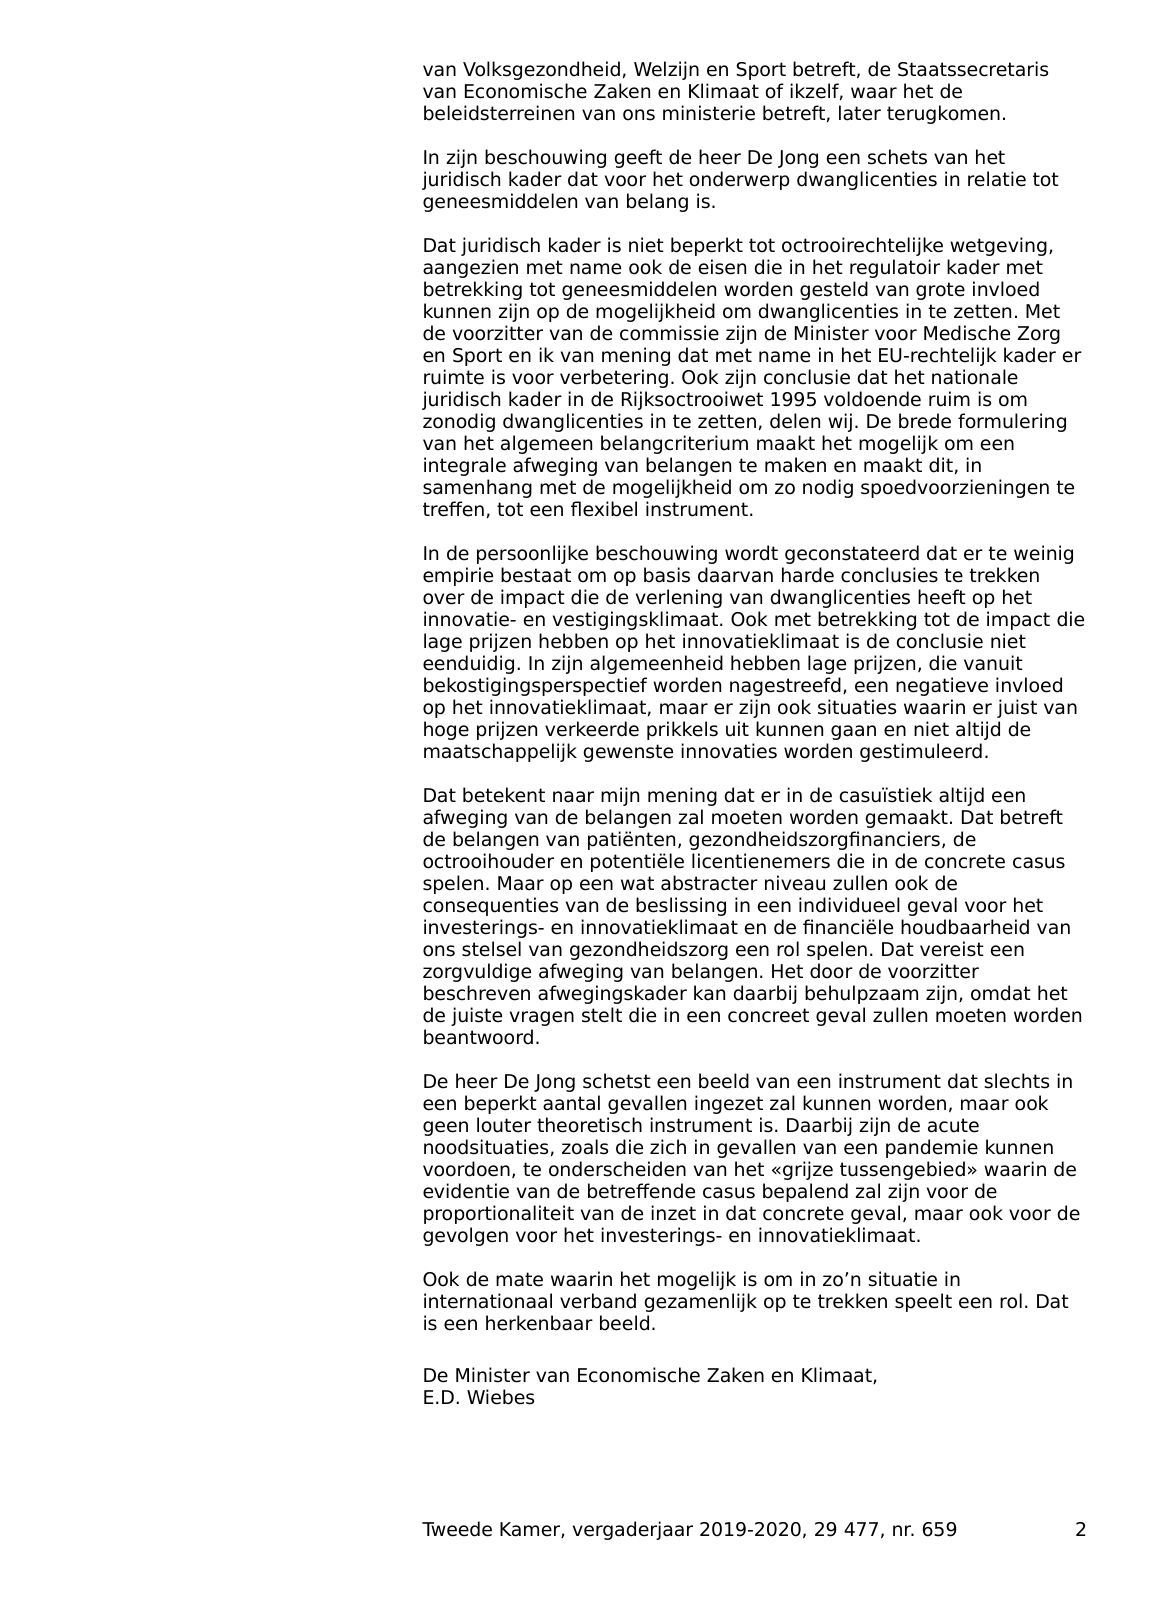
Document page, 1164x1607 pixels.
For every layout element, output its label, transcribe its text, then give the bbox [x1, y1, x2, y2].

text In de persoonlijke beschouwing wordt geconstateerd dat er te weinig empirie bestaat om op basis daarvan harde conclusies te trekken over de impact die de verlening van dwanglicenties heeft op het innovatie- en vestigingsklimaat. Ook met betrekking tot de impact die lage prijzen hebben op het innovatieklimaat is de conclusie niet eenduidig. In zijn algemeenheid hebben lage prijzen, die vanuit bekostigingsperspectief worden nagestreefd, een negatieve invloed op het innovatieklimaat, maar er zijn ook situaties waarin er juist van hoge prijzen verkeerde prikkels uit kunnen gaan en niet altijd de maatschappelijk gewenste innovaties worden gestimuleerd. [422, 543, 1087, 763]
text Dat juridisch kader is niet beperkt tot octrooirechtelijke wetgeving, aangezien met name ook de eisen die in het regulatoir kader met betrekking tot geneesmiddelen worden gesteld van grote invloed kunnen zijn op de mogelijkheid om dwanglicenties in te zetten. Met de voorzitter van de commissie zijn de Minister voor Medische Zorg en Sport en ik van mening dat met name in het EU-rechtelijk kader er ruimte is voor verbetering. Ook zijn conclusie dat het nationale juridisch kader in de Rijksoctrooiwet 1995 voldoende ruim is om zonodig dwanglicenties in te zetten, delen wij. De brede formulering van het algemeen belangcriterium maakt het mogelijk om een integrale afweging van belangen te maken en maakt dit, in samenhang met de mogelijkheid om zo nodig spoedvoorzieningen te treffen, tot een flexibel instrument. [422, 235, 1087, 521]
text Dat betekent naar mijn mening dat er in de casuïstiek altijd een afweging van de belangen zal moeten worden gemaakt. Dat betreft de belangen van patiënten, gezondheidszorgfinanciers, de octrooihouder en potentiële licentienemers die in de concrete casus spelen. Maar op een wat abstracter niveau zullen ook de consequenties van de beslissing in een individueel geval voor het investerings- en innovatieklimaat en de financiële houdbaarheid van ons stelsel van gezondheidszorg een rol spelen. Dat vereist een zorgvuldige afweging van belangen. Het door de voorzitter beschreven afwegingskader kan daarbij behulpzaam zijn, omdat het de juiste vragen stelt die in een concreet geval zullen moeten worden beantwoord. [422, 785, 1087, 1049]
text In zijn beschouwing geeft de heer De Jong een schets van het juridisch kader dat voor het onderwerp dwanglicenties in relatie tot geneesmiddelen van belang is. [422, 147, 1087, 213]
text De heer De Jong schetst een beeld van een instrument dat slechts in een beperkt aantal gevallen ingezet zal kunnen worden, maar ook geen louter theoretisch instrument is. Daarbij zijn de acute noodsituaties, zoals die zich in gevallen van een pandemie kunnen voordoen, te onderscheiden van het «grijze tussengebied» waarin de evidentie van de betreffende casus bepalend zal zijn voor de proportionaliteit van de inzet in dat concrete geval, maar ook voor de gevolgen voor het investerings- en innovatieklimaat. [422, 1071, 1087, 1247]
text Ook de mate waarin het mogelijk is om in zo’n situatie in internationaal verband gezamenlijk op te trekken speelt een rol. Dat is een herkenbaar beeld. [422, 1269, 1087, 1335]
text De Minister van Economische Zaken en Klimaat, E.D. Wiebes [422, 1365, 1087, 1409]
text van Volksgezondheid, Welzijn en Sport betreft, de Staatssecretaris van Economische Zaken en Klimaat of ikzelf, waar het de beleidsterreinen van ons ministerie betreft, later terugkomen. [422, 59, 1087, 125]
